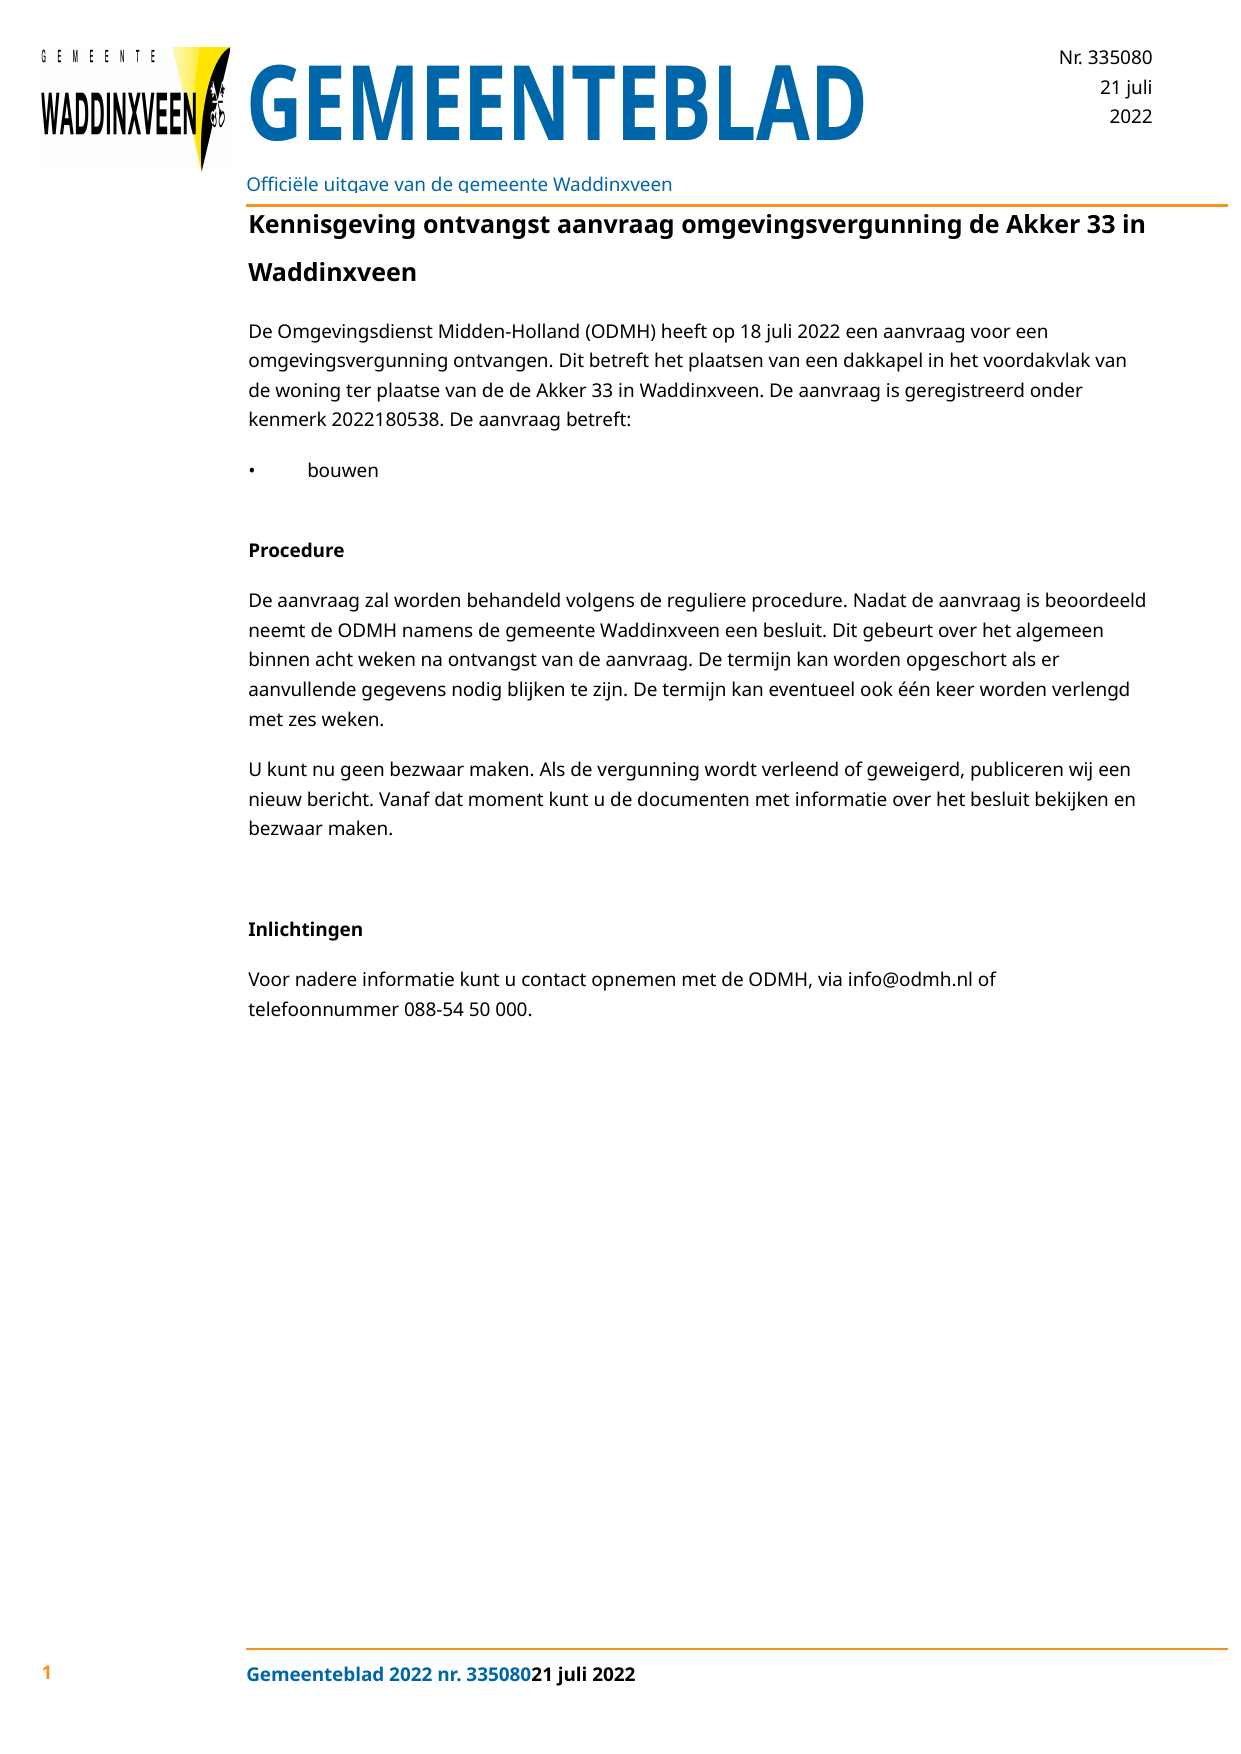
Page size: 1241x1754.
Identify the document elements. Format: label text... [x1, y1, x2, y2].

text Kennisgeving ontvangst aanvraag omgevingsvergunning de Akker 33 in Waddinxveen [248, 207, 1152, 288]
text U kunt nu geen bezwaar maken. Als de vergunning wordt verleend of geweigerd, publiceren wij een nieuw bericht. Vanaf dat moment kunt u de documenten met informatie over het besluit bekijken en bezwaar maken. [248, 756, 1152, 841]
text De aanvraag zal worden behandeld volgens de reguliere procedure. Nadat de aanvraag is beoordeeld neemt de ODMH namens de gemeente Waddinxveen een besluit. Dit gebeurt over het algemeen binnen acht weken na ontvangst van de aanvraag. De termijn kan worden opgeschort als er aanvullende gegevens nodig blijken te zijn. De termijn kan eventueel ook één keer worden verlengd met zes weken. [248, 587, 1152, 732]
text Inlichtingen [248, 916, 1152, 942]
text Voor nadere informatie kunt u contact opnemen met de ODMH, via info@odmh.nl of telefoonnummer 088-54 50 000. [248, 967, 1152, 1022]
list bouwen [248, 457, 1152, 483]
picture [41, 47, 231, 172]
text De Omgevingsdienst Midden-Holland (ODMH) heeft op 18 juli 2022 een aanvraag voor een omgevingsvergunning ontvangen. Dit betreft het plaatsen van een dakkapel in het voordakvlak van de woning ter plaatse van de de Akker 33 in Waddinxveen. De aanvraag is geregistreerd onder kenmerk 2022180538. De aanvraag betreft: [248, 318, 1152, 432]
text Procedure [248, 537, 1152, 563]
